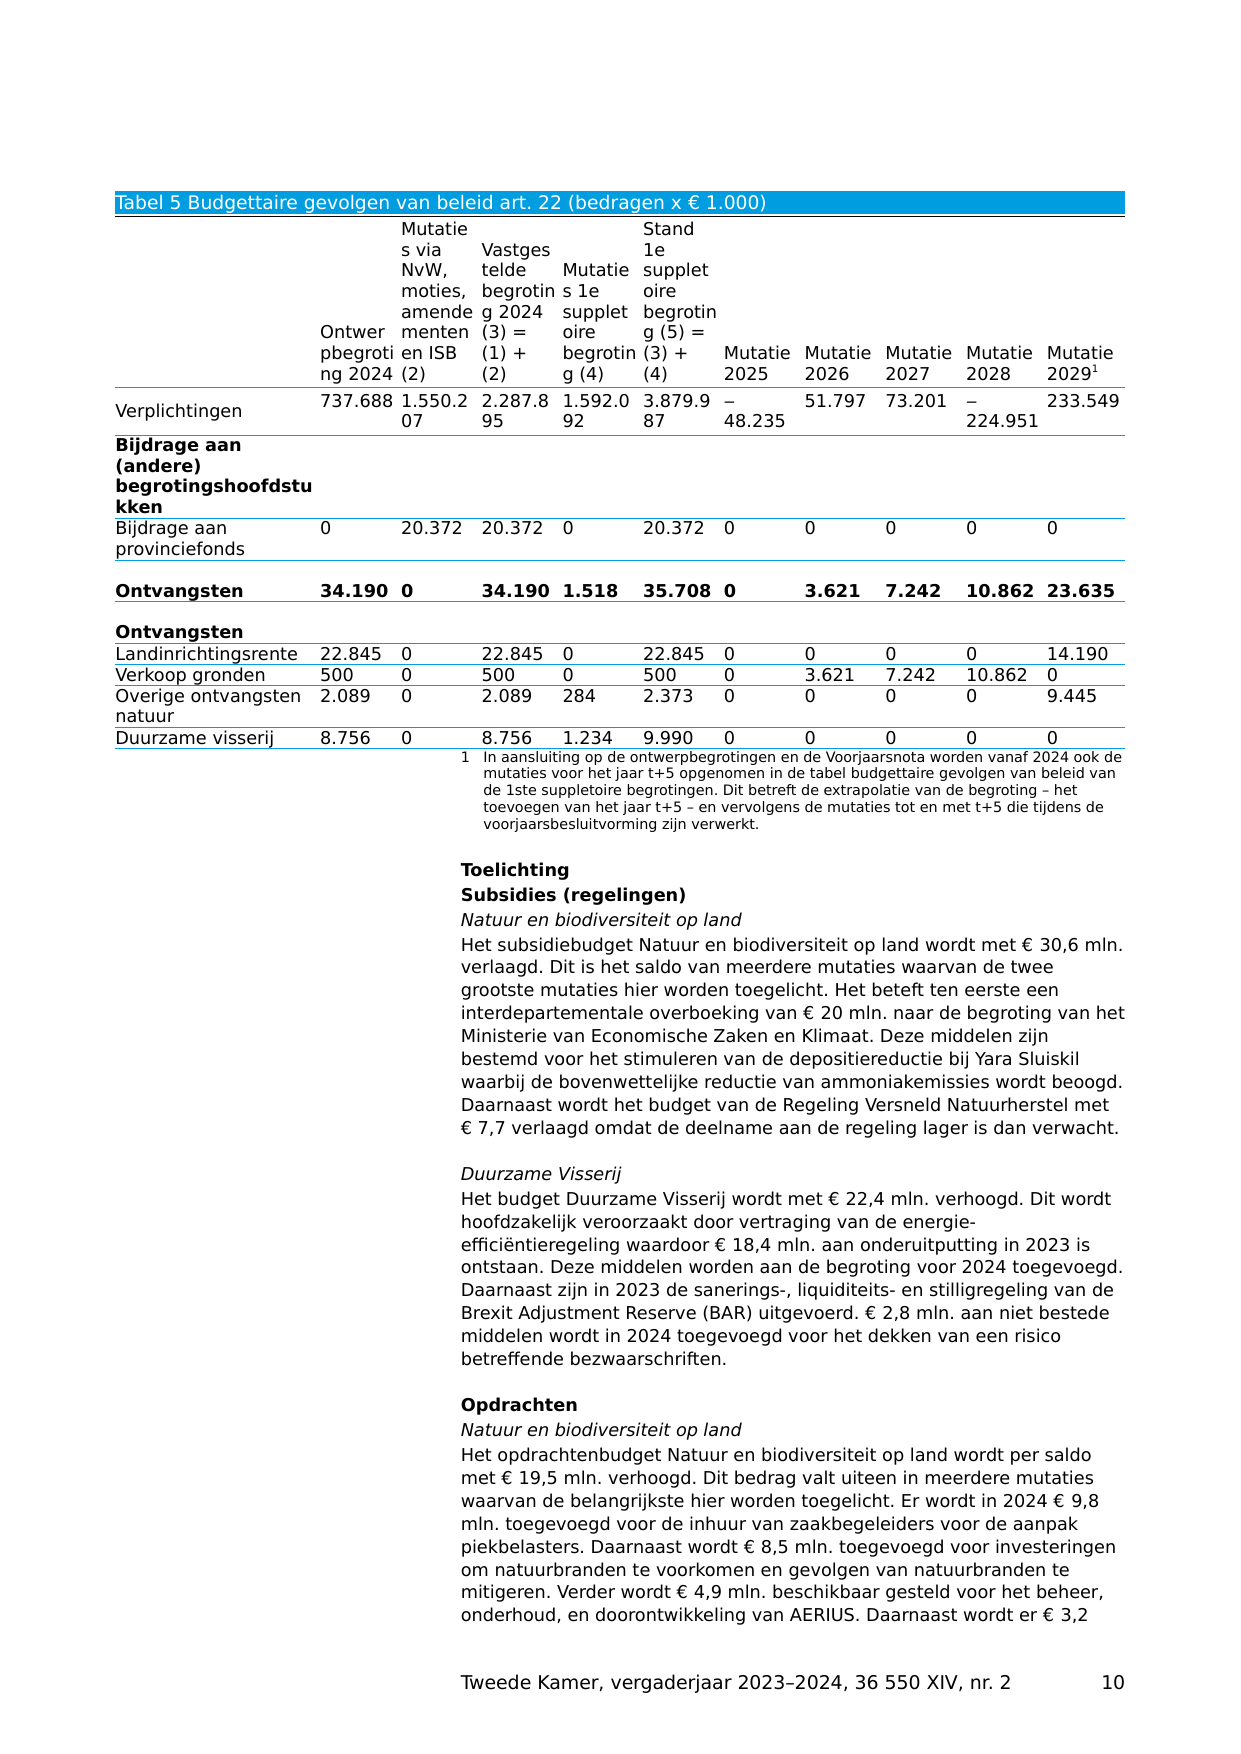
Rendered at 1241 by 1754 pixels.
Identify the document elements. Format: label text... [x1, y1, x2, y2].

table_cell [479, 602, 559, 622]
table_cell 14.190 [1044, 644, 1125, 664]
table_cell 0 [721, 686, 801, 727]
text Opdrachten [461, 1393, 1125, 1416]
table_cell 22.845 [317, 644, 398, 664]
table_cell Overige ontvangsten natuur [115, 686, 317, 727]
table_cell [882, 561, 963, 581]
table_cell 3.621 [801, 581, 882, 601]
table_cell [559, 436, 640, 518]
table_cell Ontvangsten [115, 581, 317, 601]
table_cell [115, 602, 317, 622]
table_cell 0 [1044, 728, 1125, 748]
table_cell [640, 623, 721, 643]
table_cell 22.845 [640, 644, 721, 664]
table_cell 8.756 [317, 728, 398, 748]
table_cell [721, 623, 801, 643]
table_cell [398, 436, 478, 518]
table_cell 0 [721, 644, 801, 664]
table_cell [479, 561, 559, 581]
table_cell ‒ 224.951 [963, 388, 1044, 435]
table_cell [317, 602, 398, 622]
table_cell [479, 623, 559, 643]
table_cell 1.518 [559, 581, 640, 601]
table_cell 1.234 [559, 728, 640, 748]
table_cell [317, 436, 398, 518]
table_cell [882, 436, 963, 518]
table_cell [1044, 436, 1125, 518]
table_cell Mutaties 1e suppletoire begroting (4) [559, 217, 640, 387]
table_cell [801, 436, 882, 518]
table_cell 1.550.207 [398, 388, 478, 435]
table_cell [398, 561, 478, 581]
table_cell 34.190 [317, 581, 398, 601]
table_cell [963, 561, 1044, 581]
table_cell 0 [559, 519, 640, 559]
text Duurzame Visserij [461, 1162, 1125, 1185]
table_cell Ontvangsten [115, 623, 317, 643]
table_cell 0 [317, 519, 398, 559]
list In aansluiting op de ontwerpbegrotingen en de Voorjaarsnota worden vanaf 2024 ook de mutaties voor het jaar t+5 opgenomen in de tabel budgettaire gevolgen van beleid van de 1ste suppletoire begrotingen. Dit betreft de extrapolatie van de begroting – het toevoegen van het jaar t+5 – en vervolgens de mutaties tot en met t+5 die tijdens de voorjaarsbesluitvorming zijn verwerkt. [461, 749, 1125, 833]
table_cell 35.708 [640, 581, 721, 601]
table_cell Mutatie 20291 [1044, 217, 1125, 387]
table_cell 1.592.092 [559, 388, 640, 435]
table_cell 0 [398, 581, 478, 601]
text Het budget Duurzame Visserij wordt met € 22,4 mln. verhoogd. Dit wordt hoofdzakelijk veroorzaakt door vertraging van de energie-efficiëntieregeling waardoor € 18,4 mln. aan onderuitputting in 2023 is ontstaan. Deze middelen worden aan de begroting voor 2024 toegevoegd. Daarnaast zijn in 2023 de sanerings-, liquiditeits- en stilligregeling van de Brexit Adjustment Reserve (BAR) uitgevoerd. € 2,8 mln. aan niet bestede middelen wordt in 2024 toegevoegd voor het dekken van een risico betreffende bezwaarschriften. [461, 1187, 1125, 1370]
table_cell Mutatie 2028 [963, 217, 1044, 387]
table_cell 0 [801, 686, 882, 727]
table_cell 3.621 [801, 665, 882, 685]
table_cell [801, 623, 882, 643]
table_cell [1044, 602, 1125, 622]
table_cell 0 [721, 519, 801, 559]
table_cell 0 [963, 644, 1044, 664]
table_cell 500 [317, 665, 398, 685]
table_cell Ontwerpbegroting 2024 [317, 217, 398, 387]
table_cell [115, 217, 317, 387]
table_cell [640, 436, 721, 518]
table_cell 0 [1044, 665, 1125, 685]
table_cell 737.688 [317, 388, 398, 435]
table_cell 7.242 [882, 581, 963, 601]
table_cell Landinrichtingsrente [115, 644, 317, 664]
table_cell 0 [882, 686, 963, 727]
table_cell [801, 602, 882, 622]
table_cell Verkoop gronden [115, 665, 317, 685]
table_cell 233.549 [1044, 388, 1125, 435]
table_cell 500 [640, 665, 721, 685]
table_cell 9.445 [1044, 686, 1125, 727]
table_cell 0 [721, 728, 801, 748]
table_cell [963, 602, 1044, 622]
table_cell 0 [398, 728, 478, 748]
table_cell 0 [398, 686, 478, 727]
table_cell 0 [882, 728, 963, 748]
table_cell [963, 436, 1044, 518]
table_cell [1044, 623, 1125, 643]
table_cell [721, 561, 801, 581]
table_cell 20.372 [398, 519, 478, 559]
text Toelichting [461, 858, 1125, 881]
table_cell 0 [963, 728, 1044, 748]
table_cell Stand 1e suppletoire begroting (5) = (3) + (4) [640, 217, 721, 387]
table_cell 2.089 [479, 686, 559, 727]
table_cell [1044, 561, 1125, 581]
table_cell Mutatie 2025 [721, 217, 801, 387]
table_cell 51.797 [801, 388, 882, 435]
table_cell Verplichtingen [115, 388, 317, 435]
table_cell [317, 623, 398, 643]
table_cell 10.862 [963, 581, 1044, 601]
table_cell 8.756 [479, 728, 559, 748]
table_cell 20.372 [479, 519, 559, 559]
table_cell 0 [963, 686, 1044, 727]
table_cell [963, 623, 1044, 643]
table_cell 73.201 [882, 388, 963, 435]
text Het subsidiebudget Natuur en biodiversiteit op land wordt met € 30,6 mln. verlaagd. Dit is het saldo van meerdere mutaties waarvan de twee grootste mutaties hier worden toegelicht. Het beteft ten eerste een interdepartementale overboeking van € 20 mln. naar de begroting van het Ministerie van Economische Zaken en Klimaat. Deze middelen zijn bestemd voor het stimuleren van de depositiereductie bij Yara Sluiskil waarbij de bovenwettelijke reductie van ammoniakemissies wordt beoogd. Daarnaast wordt het budget van de Regeling Versneld Natuurherstel met € 7,7 verlaagd omdat de deelname aan de regeling lager is dan verwacht. [461, 933, 1125, 1139]
table_cell Vastgestelde begroting 2024 (3) = (1) + (2) [479, 217, 559, 387]
table_cell [721, 436, 801, 518]
table_cell 0 [801, 728, 882, 748]
table_cell 2.089 [317, 686, 398, 727]
table_cell 0 [398, 644, 478, 664]
table_cell 7.242 [882, 665, 963, 685]
table_cell [317, 561, 398, 581]
table_cell [801, 561, 882, 581]
table_cell [721, 602, 801, 622]
table_cell 22.845 [479, 644, 559, 664]
table_cell Mutatie 2026 [801, 217, 882, 387]
table_cell 3.879.987 [640, 388, 721, 435]
table_cell 9.990 [640, 728, 721, 748]
table_cell [559, 623, 640, 643]
table_cell 20.372 [640, 519, 721, 559]
text Natuur en biodiversiteit op land [461, 908, 1125, 931]
table_cell [559, 561, 640, 581]
table_cell 0 [882, 519, 963, 559]
text Natuur en biodiversiteit op land [461, 1418, 1125, 1441]
text Het opdrachtenbudget Natuur en biodiversiteit op land wordt per saldo met € 19,5 mln. verhoogd. Dit bedrag valt uiteen in meerdere mutaties waarvan de belangrijkste hier worden toegelicht. Er wordt in 2024 € 9,8 mln. toegevoegd voor de inhuur van zaakbegeleiders voor de aanpak piekbelasters. Daarnaast wordt € 8,5 mln. toegevoegd voor investeringen om natuurbranden te voorkomen en gevolgen van natuurbranden te mitigeren. Verder wordt € 4,9 mln. beschikbaar gesteld voor het beheer, onderhoud, en doorontwikkeling van AERIUS. Daarnaast wordt er € 3,2 [461, 1443, 1125, 1626]
table_cell 0 [963, 519, 1044, 559]
table_cell 0 [801, 644, 882, 664]
table_cell Bijdrage aan provinciefonds [115, 519, 317, 559]
table_cell 0 [1044, 519, 1125, 559]
table_cell 0 [882, 644, 963, 664]
table_cell 34.190 [479, 581, 559, 601]
table_cell Mutatie 2027 [882, 217, 963, 387]
table_cell [559, 602, 640, 622]
table_cell Mutaties via NvW, moties, amendementen en ISB (2) [398, 217, 478, 387]
table_cell 0 [721, 581, 801, 601]
table_cell [882, 602, 963, 622]
table_cell 2.287.895 [479, 388, 559, 435]
table_cell [640, 602, 721, 622]
table_cell Bijdrage aan (andere) begrotingshoofdstukken [115, 436, 317, 518]
table_cell 0 [559, 644, 640, 664]
table_cell 0 [559, 665, 640, 685]
table_cell 0 [801, 519, 882, 559]
table_cell 10.862 [963, 665, 1044, 685]
table_cell [882, 623, 963, 643]
table_cell 284 [559, 686, 640, 727]
table_cell 0 [721, 665, 801, 685]
table_cell Duurzame visserij [115, 728, 317, 748]
table_cell 2.373 [640, 686, 721, 727]
text Subsidies (regelingen) [461, 883, 1125, 906]
table_cell [640, 561, 721, 581]
table_cell 0 [398, 665, 478, 685]
table_cell 23.635 [1044, 581, 1125, 601]
table_cell [479, 436, 559, 518]
table_cell [398, 623, 478, 643]
table_cell 500 [479, 665, 559, 685]
table_cell [115, 561, 317, 581]
table_cell ‒ 48.235 [721, 388, 801, 435]
table_cell [398, 602, 478, 622]
